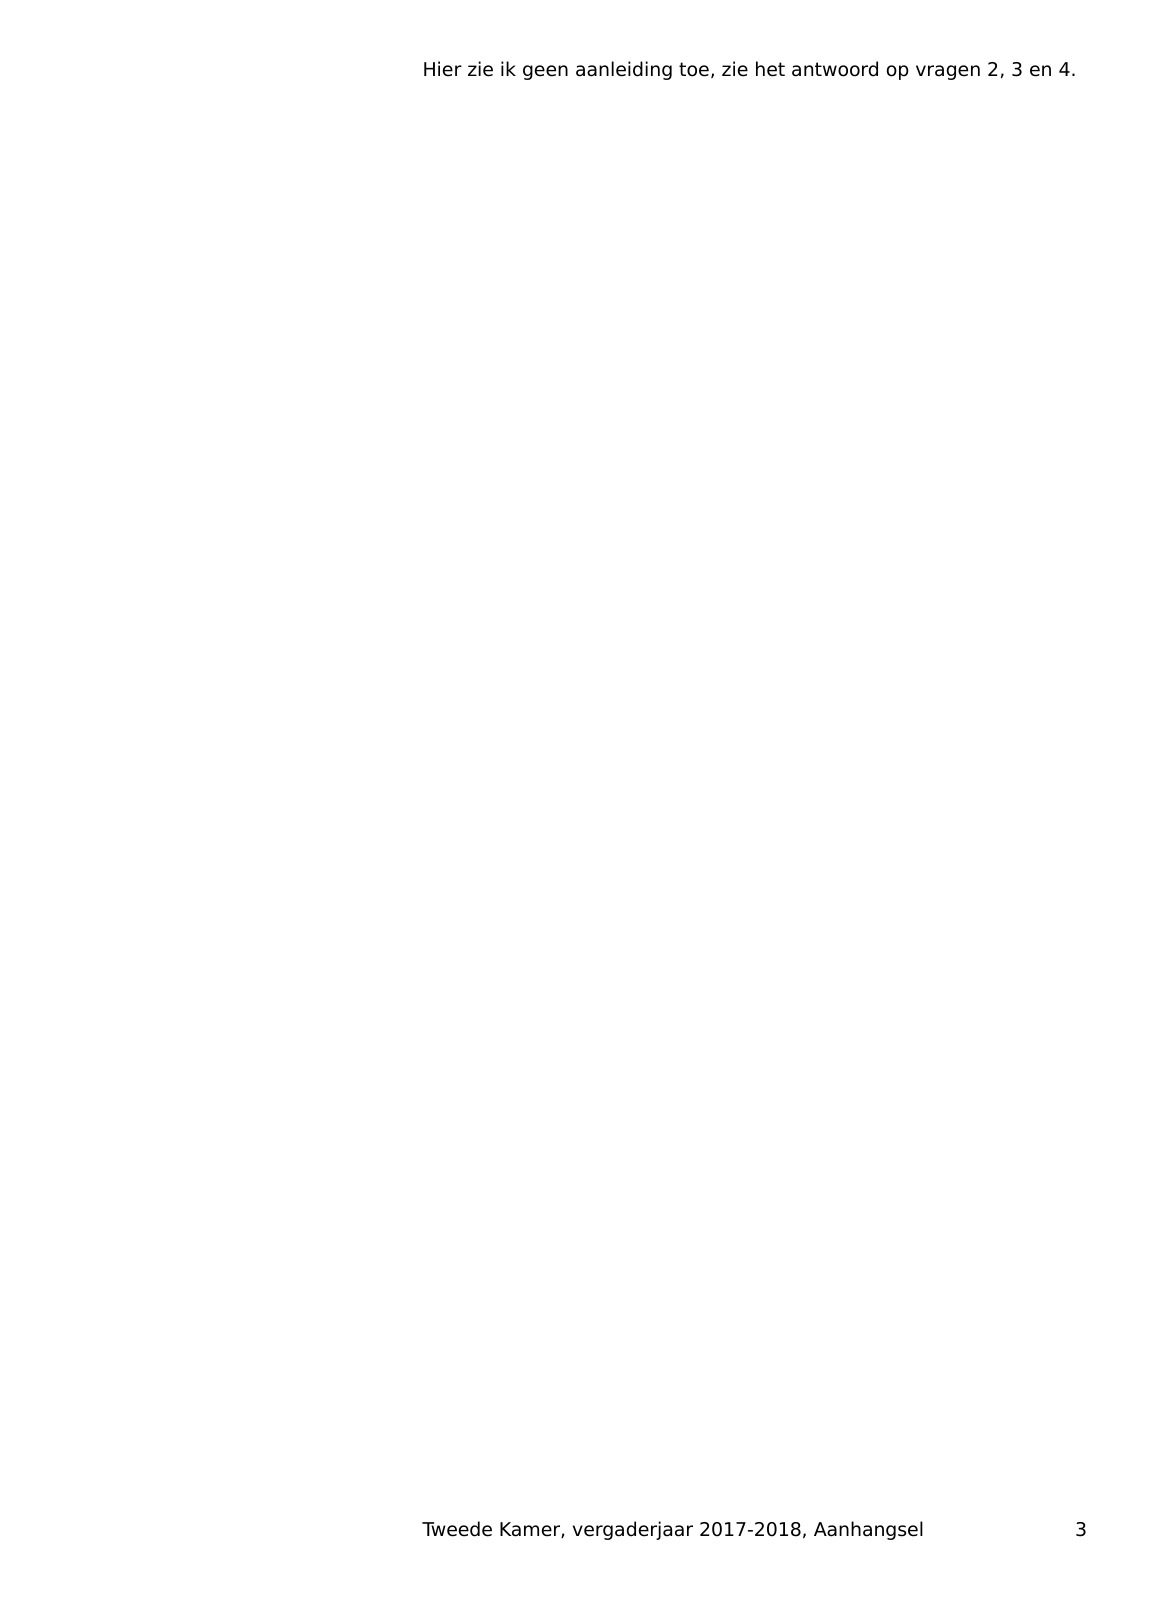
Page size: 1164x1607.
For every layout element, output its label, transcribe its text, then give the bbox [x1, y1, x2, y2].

text Hier zie ik geen aanleiding toe, zie het antwoord op vragen 2, 3 en 4. [422, 59, 1087, 81]
